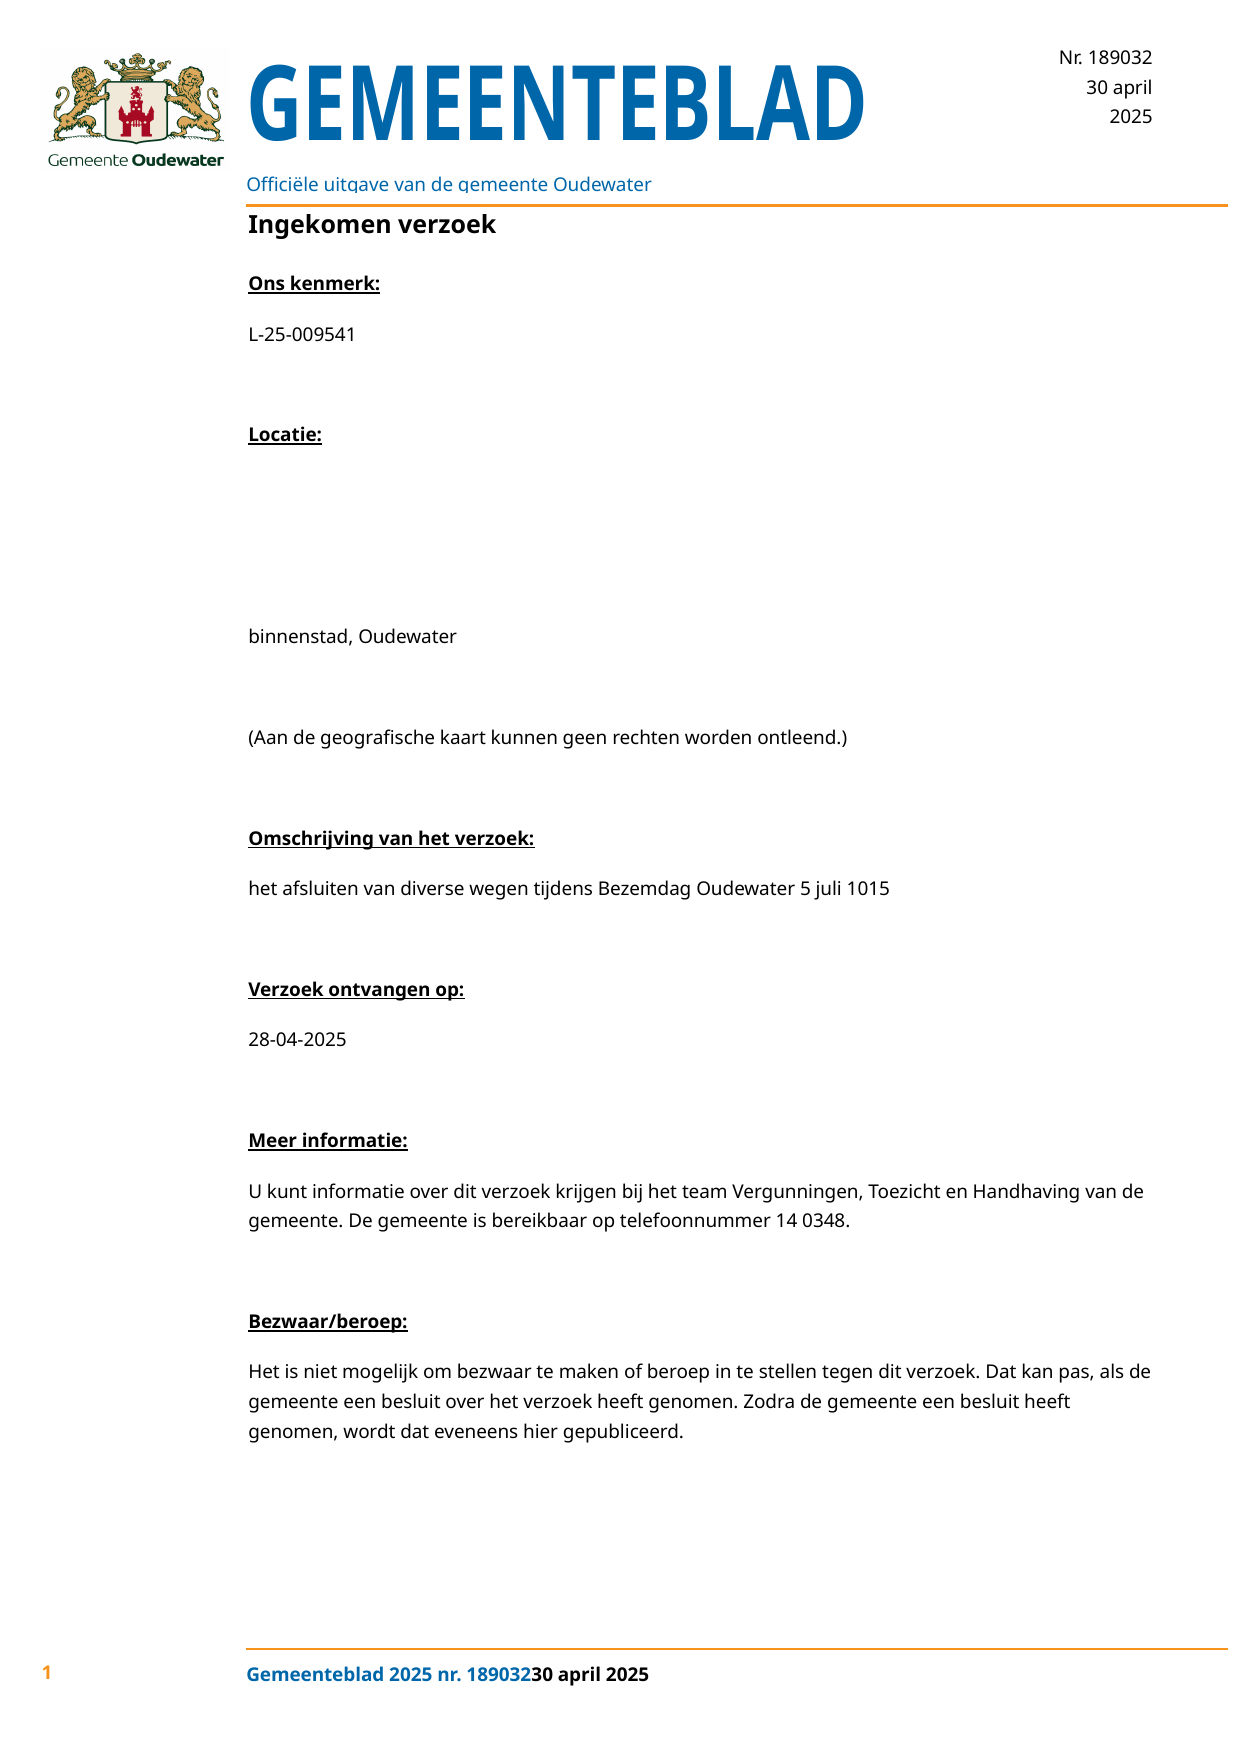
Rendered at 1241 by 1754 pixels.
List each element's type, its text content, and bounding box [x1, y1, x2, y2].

text Omschrijving van het verzoek: [248, 825, 1152, 851]
picture [41, 47, 231, 172]
text L-25-009541 [248, 321, 1152, 346]
text Het is niet mogelijk om bezwaar te maken of beroep in te stellen tegen dit verzoek. Dat kan pas, als de gemeente een besluit over het verzoek heeft genomen. Zodra de gemeente een besluit heeft genomen, wordt dat eveneens hier gepubliceerd. [248, 1359, 1152, 1443]
text 28-04-2025 [248, 1027, 1152, 1052]
text Bezwaar/beroep: [248, 1308, 1152, 1334]
text (Aan de geografische kaart kunnen geen rechten worden ontleend.) [248, 724, 1152, 750]
text binnenstad, Oudewater [248, 623, 1152, 649]
text het afsluiten van diverse wegen tijdens Bezemdag Oudewater 5 juli 1015 [248, 875, 1152, 901]
text Locatie: [248, 422, 1152, 447]
text Ingekomen verzoek [248, 207, 1152, 241]
text Verzoek ontvangen op: [248, 976, 1152, 1002]
text Meer informatie: [248, 1127, 1152, 1153]
text U kunt informatie over dit verzoek krijgen bij het team Vergunningen, Toezicht en Handhaving van de gemeente. De gemeente is bereikbaar op telefoonnummer 14 0348. [248, 1178, 1152, 1233]
text Ons kenmerk: [248, 270, 1152, 296]
